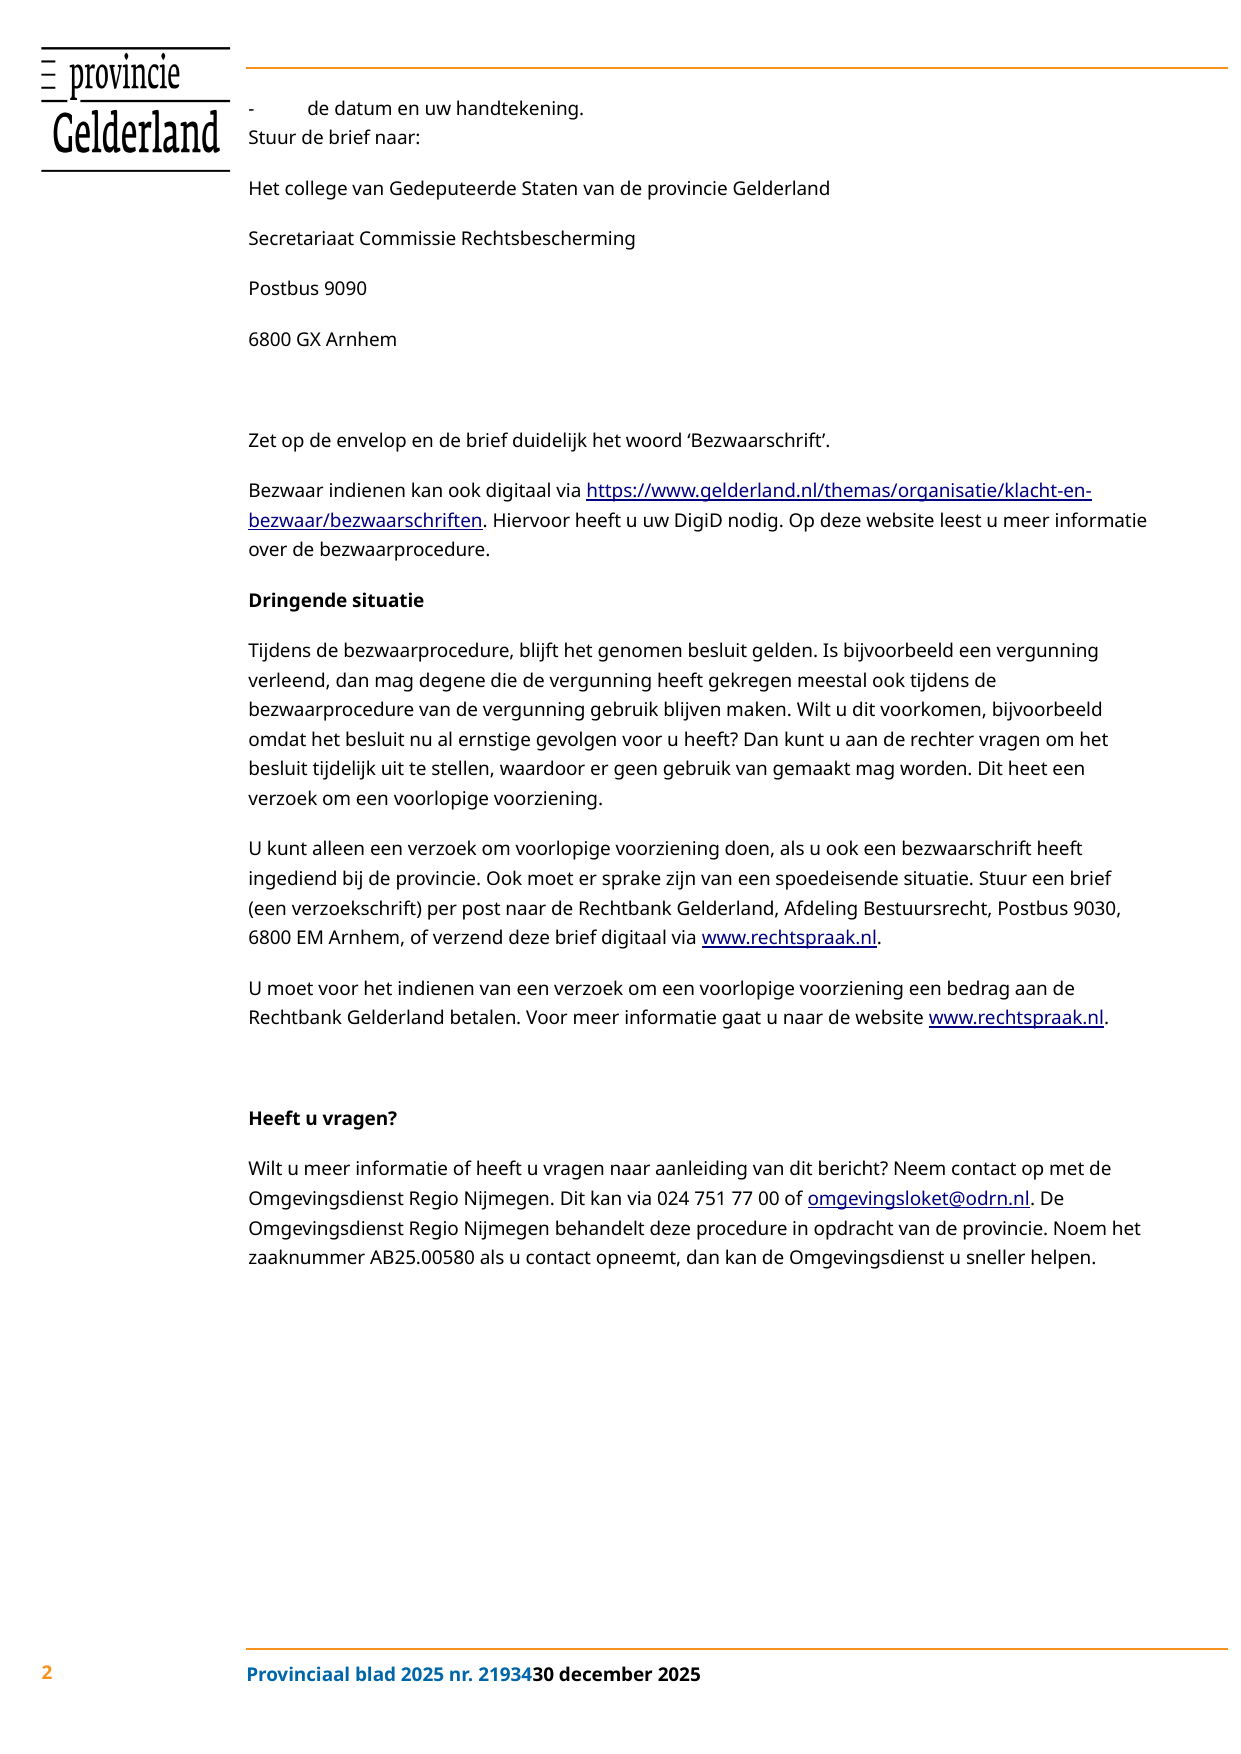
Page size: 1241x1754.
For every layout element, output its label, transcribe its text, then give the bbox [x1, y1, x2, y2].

text Tijdens de bezwaarprocedure, blijft het genomen besluit gelden. Is bijvoorbeeld een vergunning verleend, dan mag degene die de vergunning heeft gekregen meestal ook tijdens de bezwaarprocedure van de vergunning gebruik blijven maken. Wilt u dit voorkomen, bijvoorbeeld omdat het besluit nu al ernstige gevolgen voor u heeft? Dan kunt u aan de rechter vragen om het besluit tijdelijk uit te stellen, waardoor er geen gebruik van gemaakt mag worden. Dit heet een verzoek om een voorlopige voorziening. [248, 637, 1152, 811]
text Postbus 9090 [248, 276, 1152, 301]
text Wilt u meer informatie of heeft u vragen naar aanleiding van dit bericht? Neem contact op met de Omgevingsdienst Regio Nijmegen. Dit kan via 024 751 77 00 of omgevingsloket@odrn.nl. De Omgevingsdienst Regio Nijmegen behandelt deze procedure in opdracht van de provincie. Noem het zaaknummer AB25.00580 als u contact opneemt, dan kan de Omgevingsdienst u sneller helpen. [248, 1156, 1152, 1270]
picture [41, 47, 231, 172]
text Heeft u vragen? [248, 1105, 1152, 1131]
text Zet op de envelop en de brief duidelijk het woord ‘Bezwaarschrift’. [248, 427, 1152, 453]
text Dringende situatie [248, 587, 1152, 613]
text Secretariaat Commissie Rechtsbescherming [248, 225, 1152, 251]
text U moet voor het indienen van een verzoek om een voorlopige voorziening een bedrag aan de Rechtbank Gelderland betalen. Voor meer informatie gaat u naar de website www.rechtspraak.nl. [248, 975, 1152, 1030]
list de datum en uw handtekening. [248, 95, 1152, 121]
text Bezwaar indienen kan ook digitaal via https://www.gelderland.nl/themas/organisatie/klacht-en-bezwaar/bezwaarschriften. Hiervoor heeft u uw DigiD nodig. Op deze website leest u meer informatie over de bezwaarprocedure. [248, 477, 1152, 562]
text Stuur de brief naar: [248, 124, 1152, 150]
text 6800 GX Arnhem [248, 326, 1152, 352]
text Het college van Gedeputeerde Staten van de provincie Gelderland [248, 175, 1152, 201]
text U kunt alleen een verzoek om voorlopige voorziening doen, als u ook een bezwaarschrift heeft ingediend bij de provincie. Ook moet er sprake zijn van een spoedeisende situatie. Stuur een brief (een verzoekschrift) per post naar de Rechtbank Gelderland, Afdeling Bestuursrecht, Postbus 9030, 6800 EM Arnhem, of verzend deze brief digitaal via www.rechtspraak.nl. [248, 836, 1152, 950]
